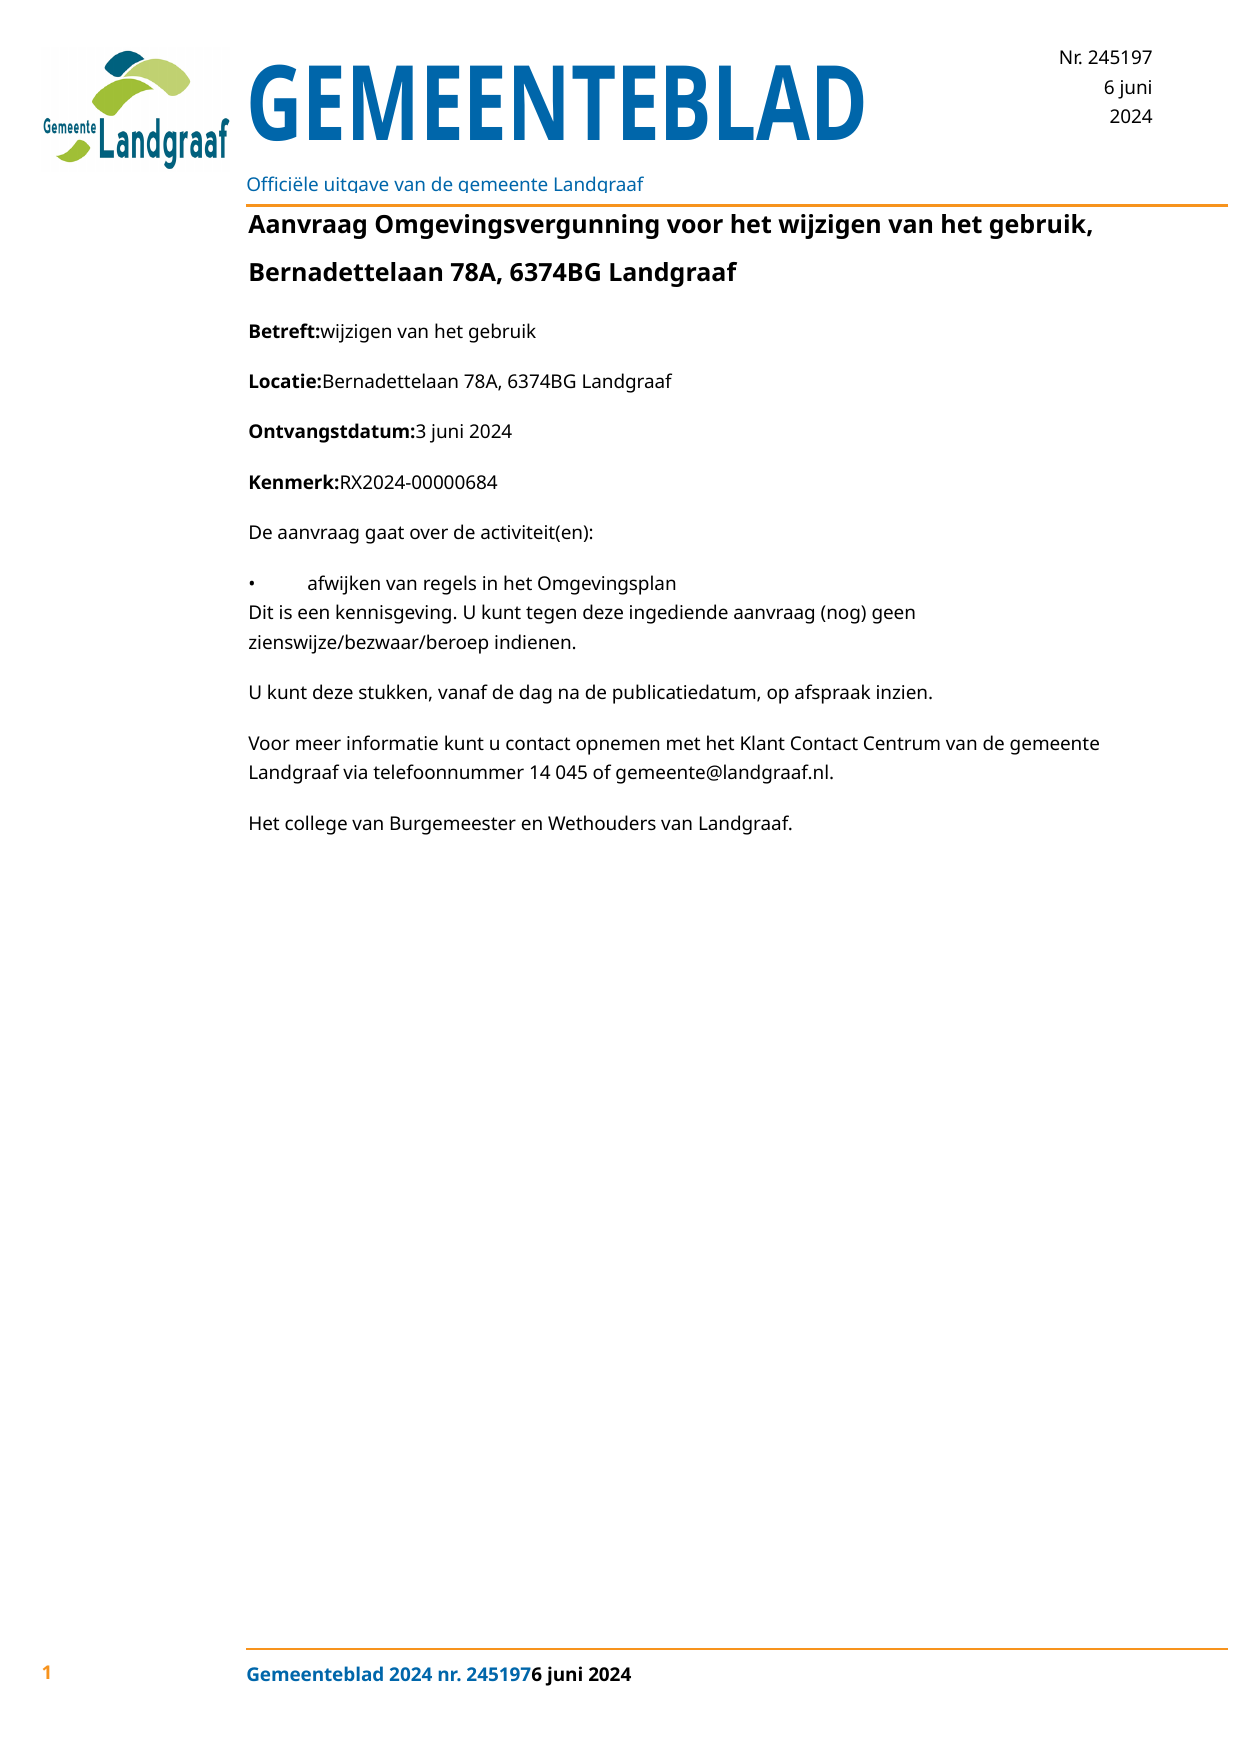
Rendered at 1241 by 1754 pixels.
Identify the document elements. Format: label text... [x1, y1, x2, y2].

text Betreft:wijzigen van het gebruik [248, 318, 1152, 344]
picture [41, 47, 231, 172]
text De aanvraag gaat over de activiteit(en): [248, 519, 1152, 545]
text Voor meer informatie kunt u contact opnemen met het Klant Contact Centrum van de gemeente Landgraaf via telefoonnummer 14 045 of gemeente@landgraaf.nl. [248, 730, 1152, 785]
list afwijken van regels in het Omgevingsplan [248, 570, 1152, 596]
text Ontvangstdatum:3 juni 2024 [248, 419, 1152, 444]
text Locatie:Bernadettelaan 78A, 6374BG Landgraaf [248, 368, 1152, 394]
text Aanvraag Omgevingsvergunning voor het wijzigen van het gebruik, Bernadettelaan 78A, 6374BG Landgraaf [248, 207, 1152, 288]
text Het college van Burgemeester en Wethouders van Landgraaf. [248, 810, 1152, 836]
text U kunt deze stukken, vanaf de dag na de publicatiedatum, op afspraak inzien. [248, 679, 1152, 705]
text Dit is een kennisgeving. U kunt tegen deze ingediende aanvraag (nog) geen zienswijze/bezwaar/beroep indienen. [248, 599, 1152, 655]
text Kenmerk:RX2024-00000684 [248, 469, 1152, 495]
